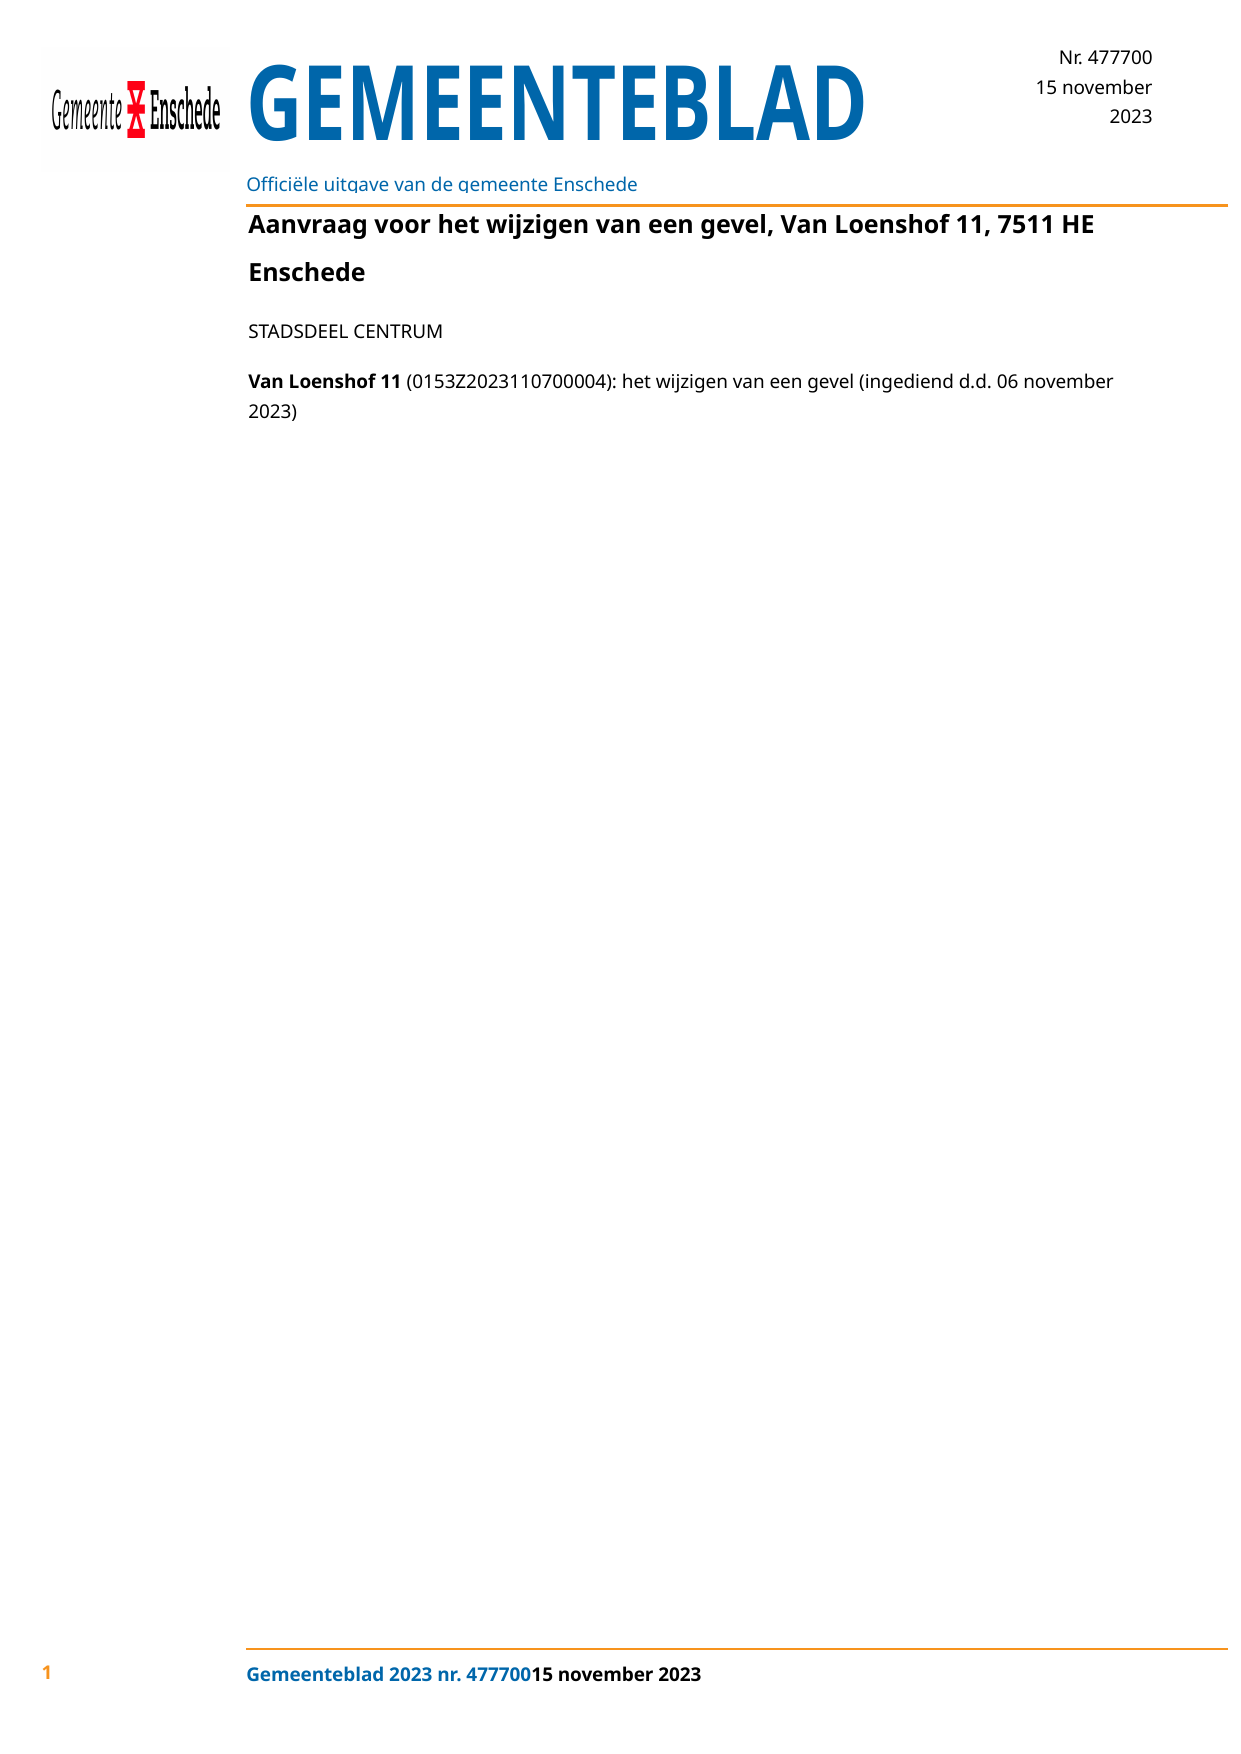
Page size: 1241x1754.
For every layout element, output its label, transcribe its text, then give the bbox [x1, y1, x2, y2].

text Aanvraag voor het wijzigen van een gevel, Van Loenshof 11, 7511 HE Enschede [248, 207, 1152, 288]
text STADSDEEL CENTRUM [248, 318, 1152, 344]
picture [41, 47, 231, 172]
text Van Loenshof 11 (0153Z2023110700004): het wijzigen van een gevel (ingediend d.d. 06 november 2023) [248, 368, 1152, 424]
